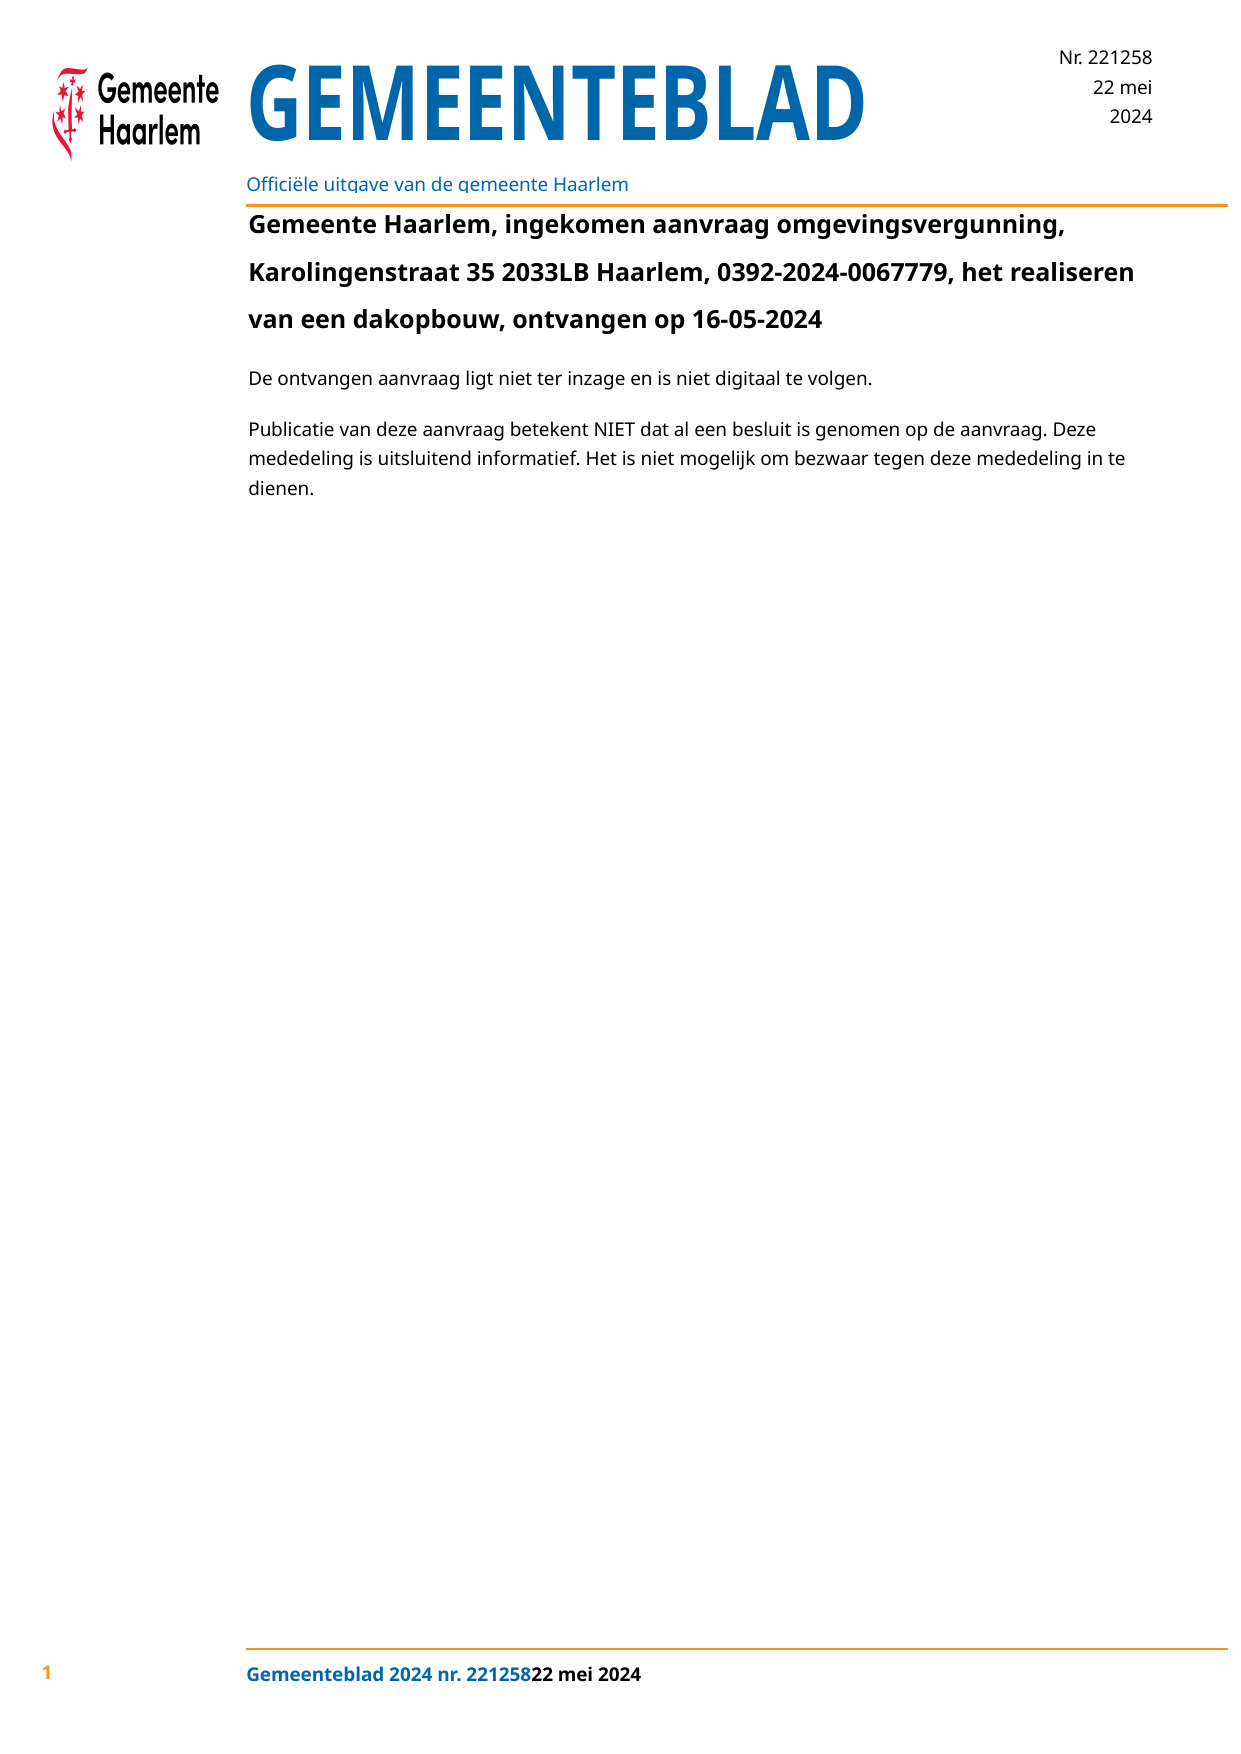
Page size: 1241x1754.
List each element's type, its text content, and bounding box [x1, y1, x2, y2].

text Gemeente Haarlem, ingekomen aanvraag omgevingsvergunning, Karolingenstraat 35 2033LB Haarlem, 0392-2024-0067779, het realiseren van een dakopbouw, ontvangen op 16-05-2024 [248, 207, 1152, 336]
text De ontvangen aanvraag ligt niet ter inzage en is niet digitaal te volgen. [248, 366, 1152, 391]
text Publicatie van deze aanvraag betekent NIET dat al een besluit is genomen op de aanvraag. Deze mededeling is uitsluitend informatief. Het is niet mogelijk om bezwaar tegen deze mededeling in te dienen. [248, 416, 1152, 501]
picture [41, 47, 231, 172]
